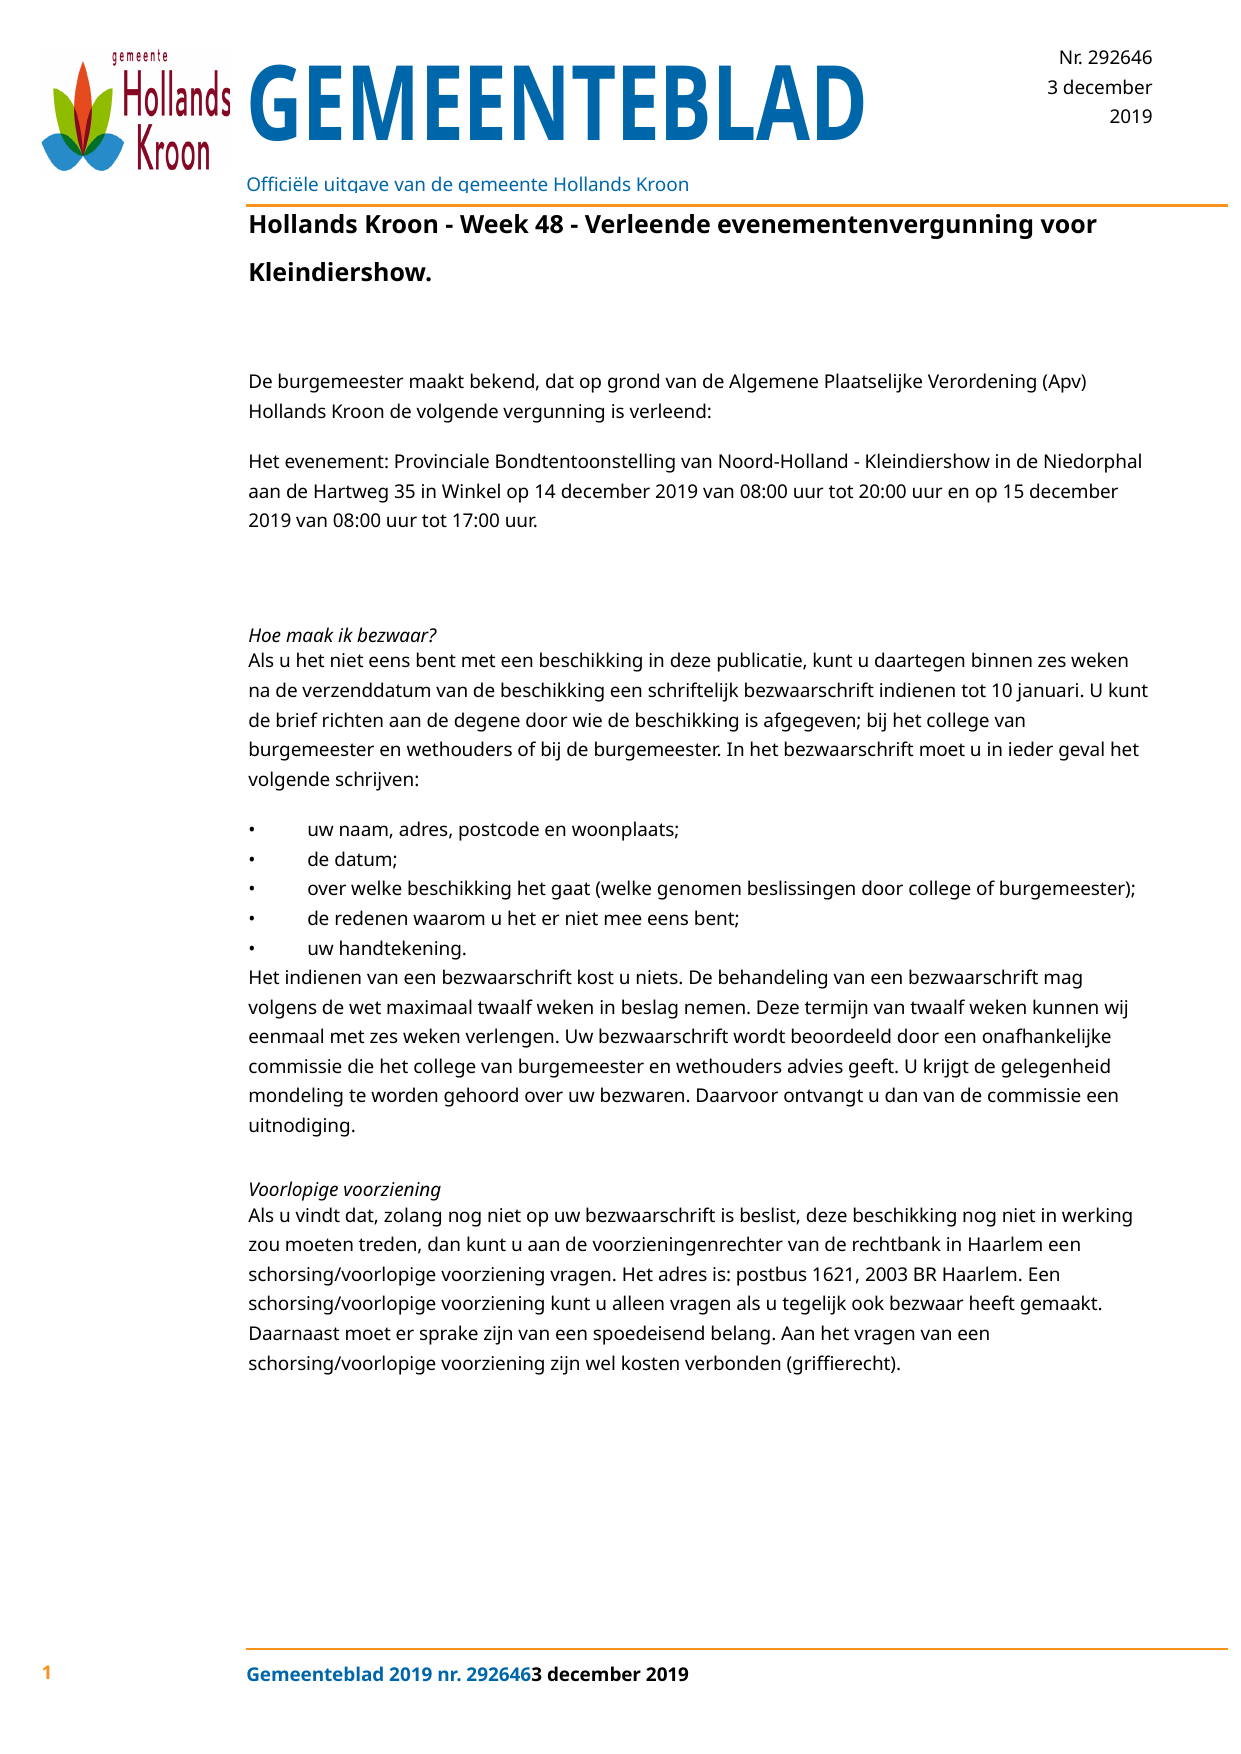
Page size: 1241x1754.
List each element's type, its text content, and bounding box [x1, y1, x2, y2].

list uw naam, adres, postcode en woonplaats; [248, 816, 1152, 842]
text Hollands Kroon - Week 48 - Verleende evenementenvergunning voor Kleindiershow. [248, 207, 1152, 288]
list de redenen waarom u het er niet mee eens bent; [248, 905, 1152, 931]
text Voorlopige voorziening [248, 1176, 1152, 1202]
text Het indienen van een bezwaarschrift kost u niets. De behandeling van een bezwaarschrift mag volgens de wet maximaal twaalf weken in beslag nemen. Deze termijn van twaalf weken kunnen wij eenmaal met zes weken verlengen. Uw bezwaarschrift wordt beoordeeld door een onafhankelijke commissie die het college van burgemeester en wethouders advies geeft. U krijgt de gelegenheid mondeling te worden gehoord over uw bezwaren. Daarvoor ontvangt u dan van de commissie een uitnodiging. [248, 964, 1152, 1138]
list over welke beschikking het gaat (welke genomen beslissingen door college of burgemeester); [248, 876, 1152, 901]
text De burgemeester maakt bekend, dat op grond van de Algemene Plaatselijke Verordening (Apv) Hollands Kroon de volgende vergunning is verleend: [248, 368, 1152, 424]
text Als u vindt dat, zolang nog niet op uw bezwaarschrift is beslist, deze beschikking nog niet in werking zou moeten treden, dan kunt u aan de voorzieningenrechter van de rechtbank in Haarlem een schorsing/voorlopige voorziening vragen. Het adres is: postbus 1621, 2003 BR Haarlem. Een schorsing/voorlopige voorziening kunt u alleen vragen als u tegelijk ook bezwaar heeft gemaakt. Daarnaast moet er sprake zijn van een spoedeisend belang. Aan het vragen van een schorsing/voorlopige voorziening zijn wel kosten verbonden (griffierecht). [248, 1202, 1152, 1376]
list de datum; [248, 846, 1152, 872]
text Hoe maak ik bezwaar? [248, 622, 1152, 648]
text Als u het niet eens bent met een beschikking in deze publicatie, kunt u daartegen binnen zes weken na de verzenddatum van de beschikking een schriftelijk bezwaarschrift indienen tot 10 januari. U kunt de brief richten aan de degene door wie de beschikking is afgegeven; bij het college van burgemeester en wethouders of bij de burgemeester. In het bezwaarschrift moet u in ieder geval het volgende schrijven: [248, 648, 1152, 792]
list uw handtekening. [248, 935, 1152, 960]
text Het evenement: Provinciale Bondtentoonstelling van Noord-Holland - Kleindiershow in de Niedorphal aan de Hartweg 35 in Winkel op 14 december 2019 van 08:00 uur tot 20:00 uur en op 15 december 2019 van 08:00 uur tot 17:00 uur. [248, 448, 1152, 533]
picture [41, 47, 231, 172]
